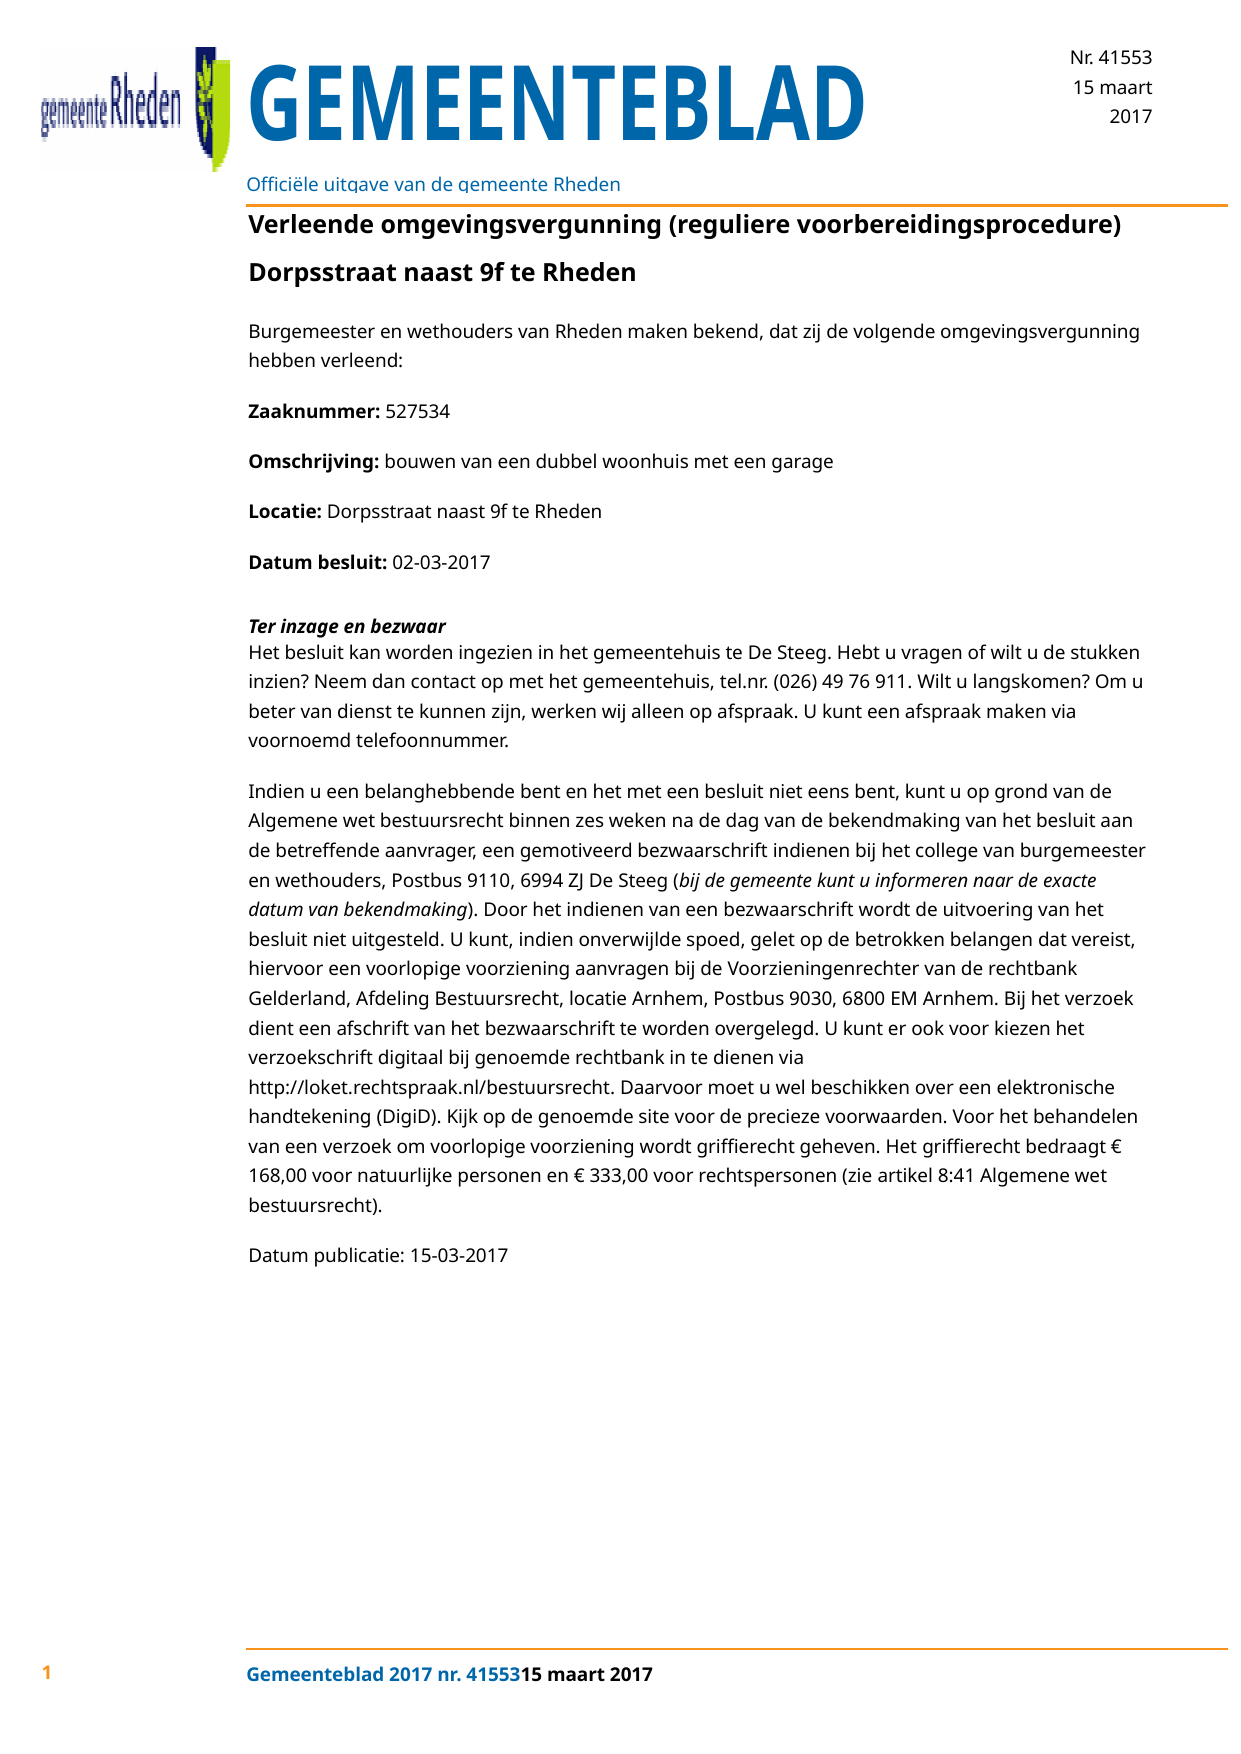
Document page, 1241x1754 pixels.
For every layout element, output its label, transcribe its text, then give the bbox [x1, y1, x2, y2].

text Zaaknummer: 527534 [248, 398, 1152, 424]
text Locatie: Dorpsstraat naast 9f te Rheden [248, 499, 1152, 524]
text Omschrijving: bouwen van een dubbel woonhuis met een garage [248, 448, 1152, 474]
text Burgemeester en wethouders van Rheden maken bekend, dat zij de volgende omgevingsvergunning hebben verleend: [248, 318, 1152, 373]
text Datum besluit: 02-03-2017 [248, 549, 1152, 575]
text Verleende omgevingsvergunning (reguliere voorbereidingsprocedure) Dorpsstraat naast 9f te Rheden [248, 207, 1152, 288]
text Het besluit kan worden ingezien in het gemeentehuis te De Steeg. Hebt u vragen of wilt u de stukken inzien? Neem dan contact op met het gemeentehuis, tel.nr. (026) 49 76 911. Wilt u langskomen? Om u beter van dienst te kunnen zijn, werken wij alleen op afspraak. U kunt een afspraak maken via voornoemd telefoonnummer. [248, 639, 1152, 753]
picture [41, 47, 231, 172]
text Indien u een belanghebbende bent en het met een besluit niet eens bent, kunt u op grond van de Algemene wet bestuursrecht binnen zes weken na de dag van de bekendmaking van het besluit aan de betreffende aanvrager, een gemotiveerd bezwaarschrift indienen bij het college van burgemeester en wethouders, Postbus 9110, 6994 ZJ De Steeg (bij de gemeente kunt u informeren naar de exacte datum van bekendmaking). Door het indienen van een bezwaarschrift wordt de uitvoering van het besluit niet uitgesteld. U kunt, indien onverwijlde spoed, gelet op de betrokken belangen dat vereist, hiervoor een voorlopige voorziening aanvragen bij de Voorzieningenrechter van de rechtbank Gelderland, Afdeling Bestuursrecht, locatie Arnhem, Postbus 9030, 6800 EM Arnhem. Bij het verzoek dient een afschrift van het bezwaarschrift te worden overgelegd. U kunt er ook voor kiezen het verzoekschrift digitaal bij genoemde rechtbank in te dienen via http://loket.rechtspraak.nl/bestuursrecht. Daarvoor moet u wel beschikken over een elektronische handtekening (DigiD). Kijk op de genoemde site voor de precieze voorwaarden. Voor het behandelen van een verzoek om voorlopige voorziening wordt griffierecht geheven. Het griffierecht bedraagt € 168,00 voor natuurlijke personen en € 333,00 voor rechtspersonen (zie artikel 8:41 Algemene wet bestuursrecht). [248, 778, 1152, 1218]
text Ter inzage en bezwaar [248, 613, 1152, 639]
text Datum publicatie: 15-03-2017 [248, 1243, 1152, 1268]
